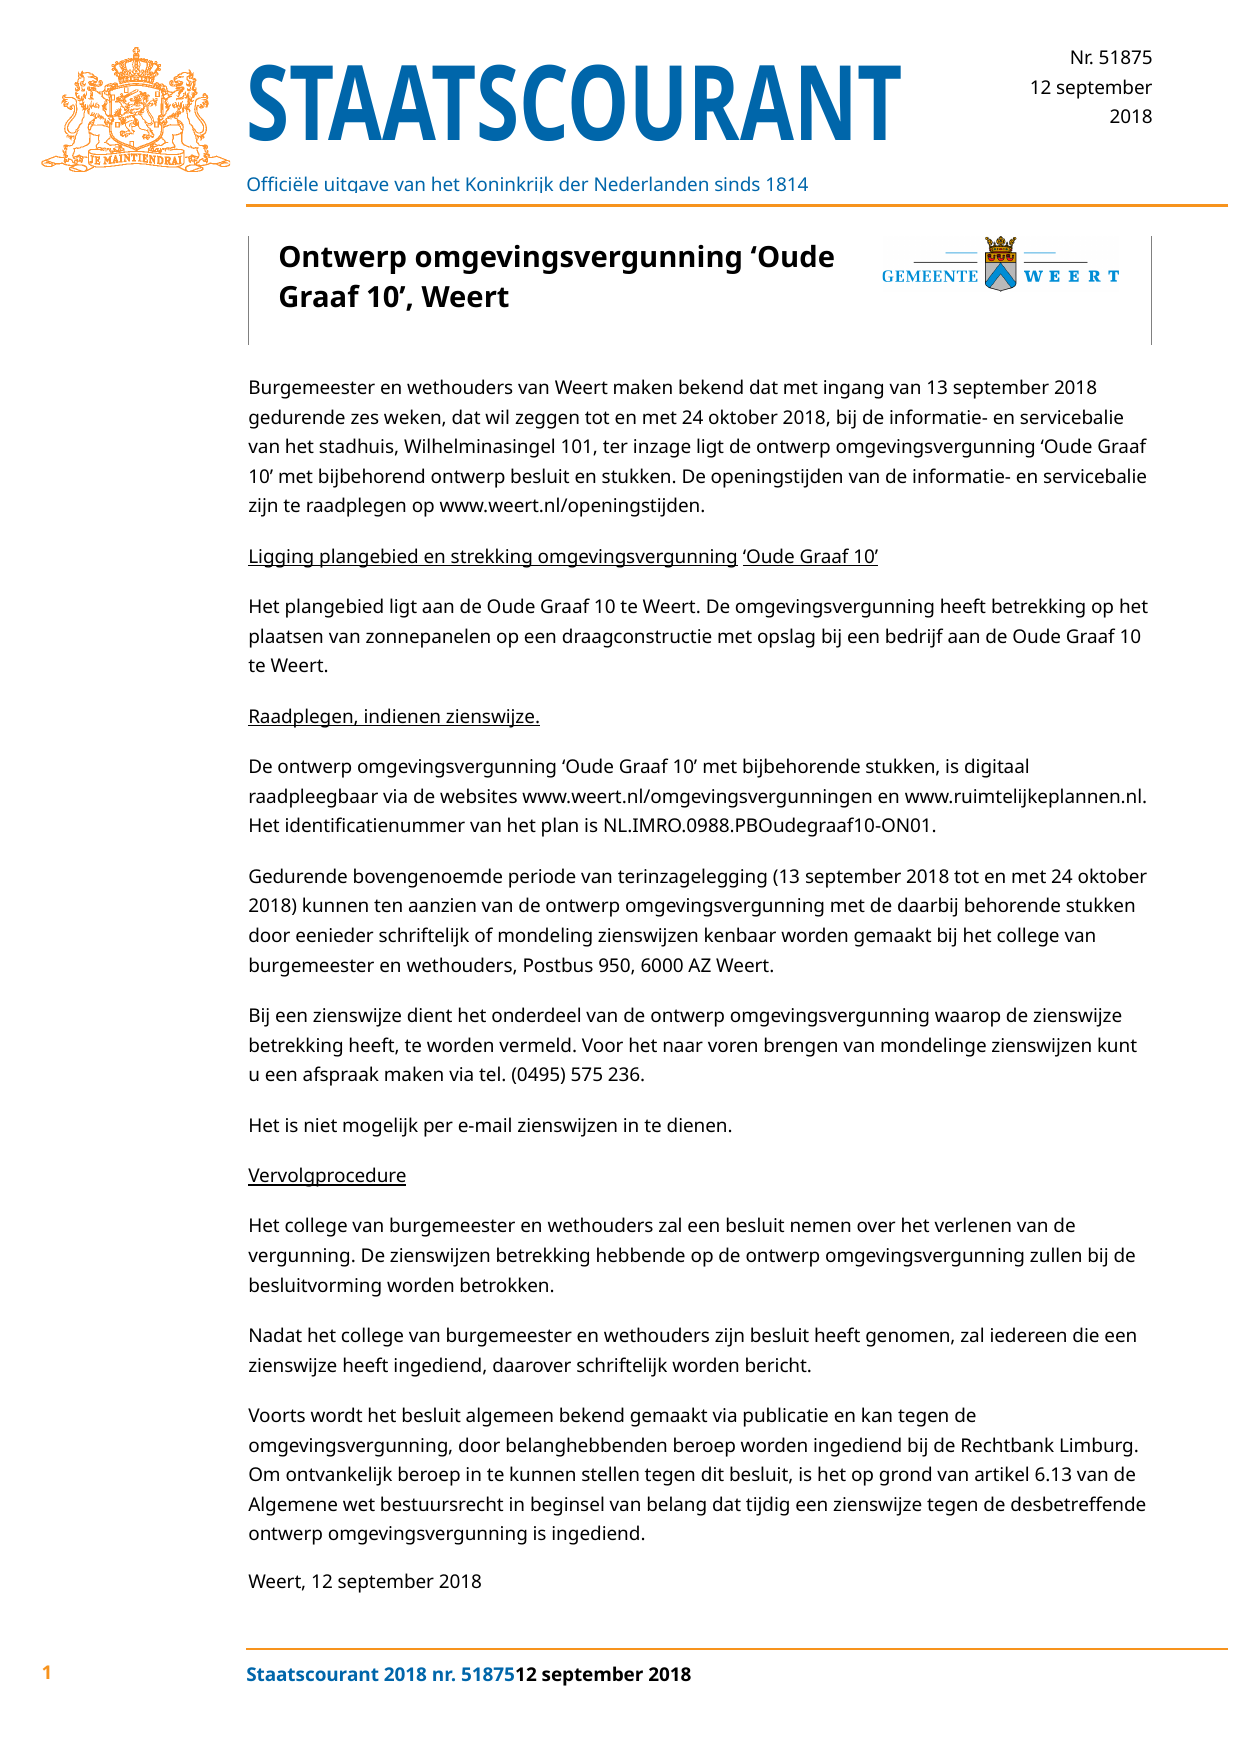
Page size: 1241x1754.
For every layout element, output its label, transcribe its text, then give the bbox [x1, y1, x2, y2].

text Het college van burgemeester en wethouders zal een besluit nemen over het verlenen van de vergunning. De zienswijzen betrekking hebbende op de ontwerp omgevingsvergunning zullen bij de besluitvorming worden betrokken. [248, 1213, 1152, 1297]
text De ontwerp omgevingsvergunning ‘Oude Graaf 10’ met bijbehorende stukken, is digitaal raadpleegbaar via de websites www.weert.nl/omgevingsvergunningen en www.ruimtelijkeplannen.nl. Het identificatienummer van het plan is NL.IMRO.0988.PBOudegraaf10-ON01. [248, 753, 1152, 838]
text Gedurende bovengenoemde periode van terinzagelegging (13 september 2018 tot en met 24 oktober 2018) kunnen ten aanzien van de ontwerp omgevingsvergunning met de daarbij behorende stukken door eenieder schriftelijk of mondeling zienswijzen kenbaar worden gemaakt bij het college van burgemeester en wethouders, Postbus 950, 6000 AZ Weert. [248, 863, 1152, 977]
text Ligging plangebied en strekking omgevingsvergunning ‘Oude Graaf 10’ [248, 543, 1152, 569]
picture [41, 47, 231, 172]
text Burgemeester en wethouders van Weert maken bekend dat met ingang van 13 september 2018 gedurende zes weken, dat wil zeggen tot en met 24 oktober 2018, bij de informatie- en servicebalie van het stadhuis, Wilhelminasingel 101, ter inzage ligt de ontwerp omgevingsvergunning ‘Oude Graaf 10’ met bijbehorend ontwerp besluit en stukken. De openingstijden van de informatie- en servicebalie zijn te raadplegen op www.weert.nl/openingstijden. [248, 374, 1152, 518]
text Bij een zienswijze dient het onderdeel van de ontwerp omgevingsvergunning waarop de zienswijze betrekking heeft, te worden vermeld. Voor het naar voren brengen van mondelinge zienswijzen kunt u een afspraak maken via tel. (0495) 575 236. [248, 1002, 1152, 1087]
table_header Ontwerp omgevingsvergunning ‘Oude Graaf 10’, Weert [249, 236, 850, 345]
text Raadplegen, indienen zienswijze. [248, 703, 1152, 729]
text Het is niet mogelijk per e-mail zienswijzen in te dienen. [248, 1112, 1152, 1137]
text Weert, 12 september 2018 [248, 1568, 1152, 1594]
text Nadat het college van burgemeester en wethouders zijn besluit heeft genomen, zal iedereen die een zienswijze heeft ingediend, daarover schriftelijk worden bericht. [248, 1322, 1152, 1377]
table_header [850, 236, 1151, 345]
picture [882, 236, 1119, 292]
text Vervolgprocedure [248, 1162, 1152, 1188]
text Voorts wordt het besluit algemeen bekend gemaakt via publicatie en kan tegen de omgevingsvergunning, door belanghebbenden beroep worden ingediend bij de Rechtbank Limburg. Om ontvankelijk beroep in te kunnen stellen tegen dit besluit, is het op grond van artikel 6.13 van de Algemene wet bestuursrecht in beginsel van belang dat tijdig een zienswijze tegen de desbetreffende ontwerp omgevingsvergunning is ingediend. [248, 1402, 1152, 1546]
text Het plangebied ligt aan de Oude Graaf 10 te Weert. De omgevingsvergunning heeft betrekking op het plaatsen van zonnepanelen op een draagconstructie met opslag bij een bedrijf aan de Oude Graaf 10 te Weert. [248, 593, 1152, 678]
